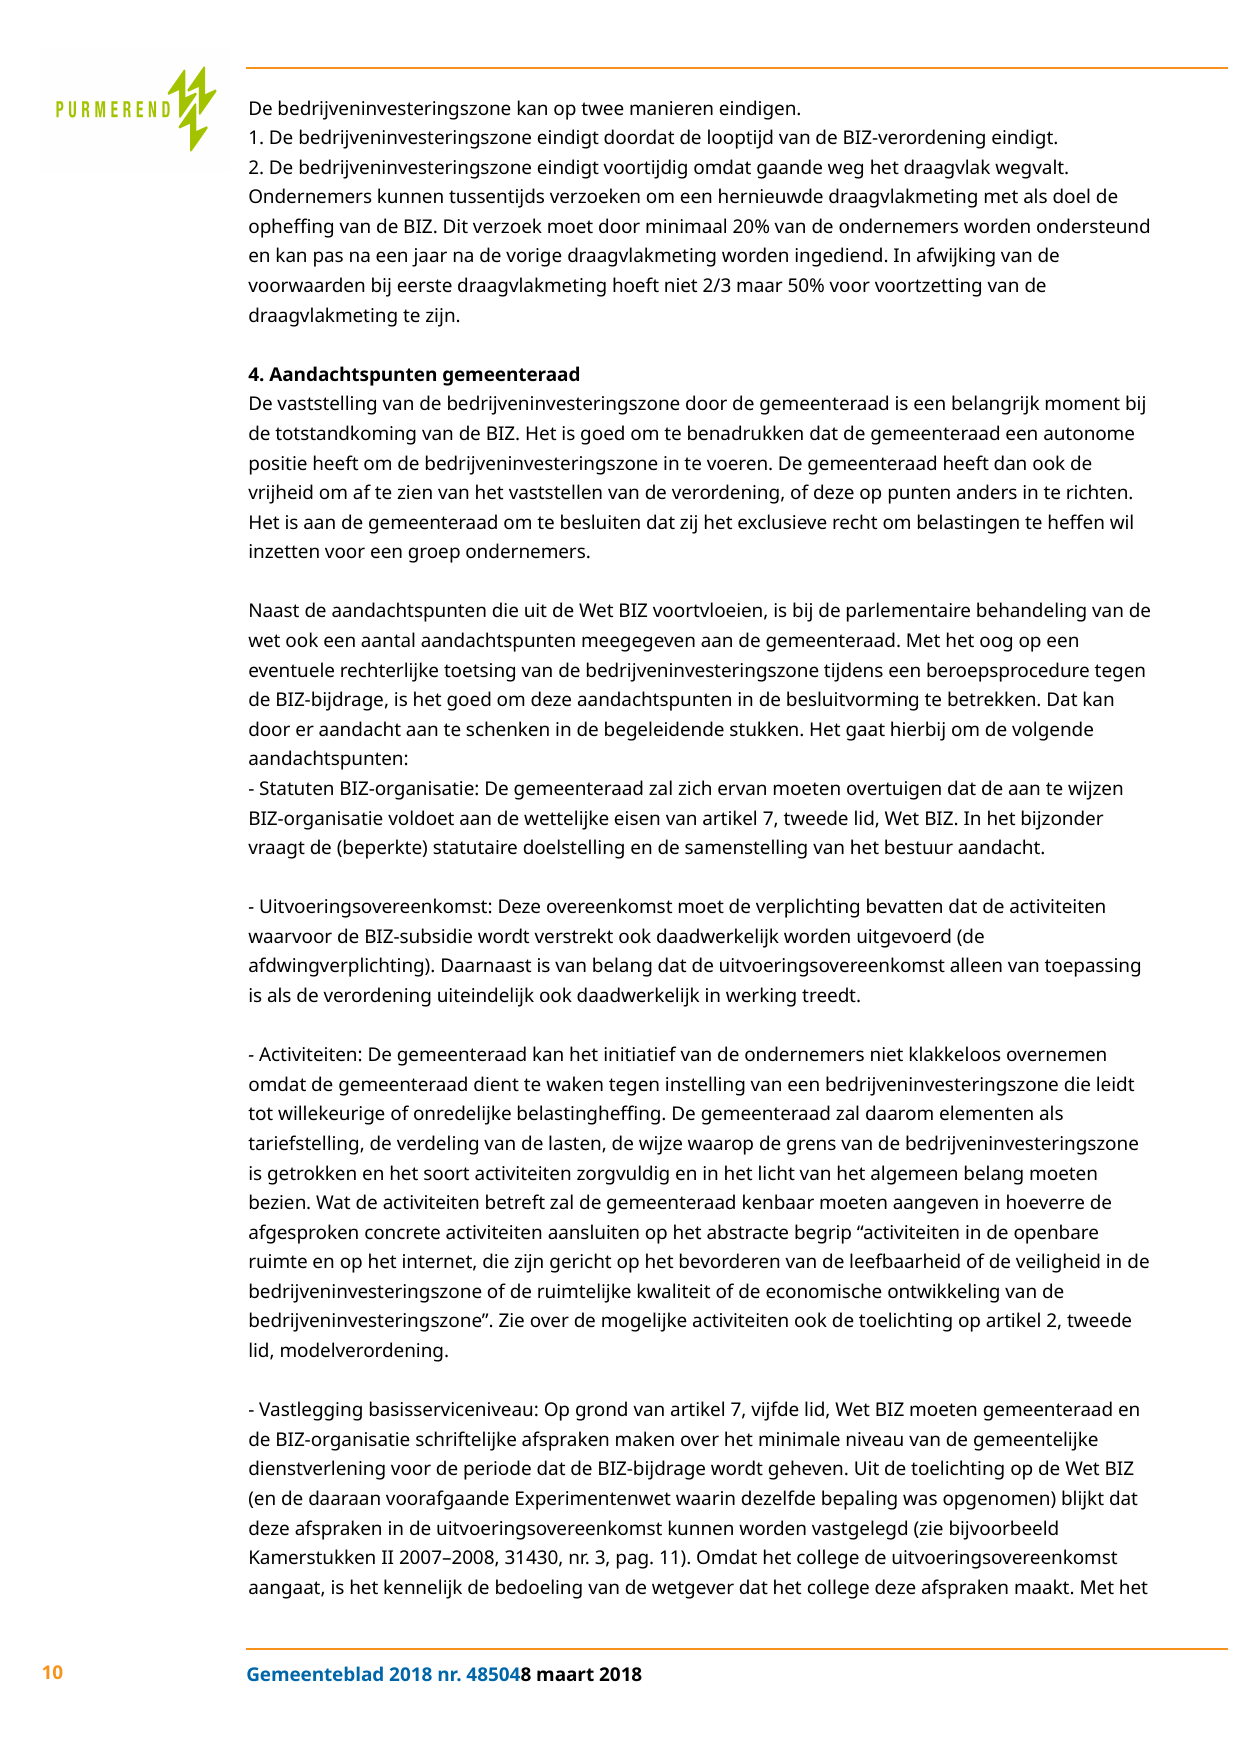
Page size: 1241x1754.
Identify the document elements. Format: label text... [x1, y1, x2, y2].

text De bedrijveninvesteringszone kan op twee manieren eindigen. [248, 95, 1152, 121]
text 4. Aandachtspunten gemeenteraad [248, 361, 1152, 387]
text De vaststelling van de bedrijveninvesteringszone door de gemeenteraad is een belangrijk moment bij de totstandkoming van de BIZ. Het is goed om te benadrukken dat de gemeenteraad een autonome positie heeft om de bedrijveninvesteringszone in te voeren. De gemeenteraad heeft dan ook de vrijheid om af te zien van het vaststellen van de verordening, of deze op punten anders in te richten. Het is aan de gemeenteraad om te besluiten dat zij het exclusieve recht om belastingen te heffen wil inzetten voor een groep ondernemers. [248, 391, 1152, 564]
text 1. De bedrijveninvesteringszone eindigt doordat de looptijd van de BIZ-verordening eindigt. [248, 124, 1152, 150]
text - Activiteiten: De gemeenteraad kan het initiatief van de ondernemers niet klakkeloos overnemen omdat de gemeenteraad dient te waken tegen instelling van een bedrijveninvesteringszone die leidt tot willekeurige of onredelijke belastingheffing. De gemeenteraad zal daarom elementen als tariefstelling, de verdeling van de lasten, de wijze waarop de grens van de bedrijveninvesteringszone is getrokken en het soort activiteiten zorgvuldig en in het licht van het algemeen belang moeten bezien. Wat de activiteiten betreft zal de gemeenteraad kenbaar moeten aangeven in hoeverre de afgesproken concrete activiteiten aansluiten op het abstracte begrip “activiteiten in de openbare ruimte en op het internet, die zijn gericht op het bevorderen van de leefbaarheid of de veiligheid in de bedrijveninvesteringszone of de ruimtelijke kwaliteit of de economische ontwikkeling van de bedrijveninvesteringszone”. Zie over de mogelijke activiteiten ook de toelichting op artikel 2, tweede lid, modelverordening. [248, 1041, 1152, 1363]
text - Uitvoeringsovereenkomst: Deze overeenkomst moet de verplichting bevatten dat de activiteiten waarvoor de BIZ-subsidie wordt verstrekt ook daadwerkelijk worden uitgevoerd (de afdwingverplichting). Daarnaast is van belang dat de uitvoeringsovereenkomst alleen van toepassing is als de verordening uiteindelijk ook daadwerkelijk in werking treedt. [248, 893, 1152, 1008]
picture [41, 47, 231, 172]
text Naast de aandachtspunten die uit de Wet BIZ voortvloeien, is bij de parlementaire behandeling van de wet ook een aantal aandachtspunten meegegeven aan de gemeenteraad. Met het oog op een eventuele rechterlijke toetsing van de bedrijveninvesteringszone tijdens een beroepsprocedure tegen de BIZ-bijdrage, is het goed om deze aandachtspunten in de besluitvorming te betrekken. Dat kan door er aandacht aan te schenken in de begeleidende stukken. Het gaat hierbij om de volgende aandachtspunten: [248, 598, 1152, 771]
text - Vastlegging basisserviceniveau: Op grond van artikel 7, vijfde lid, Wet BIZ moeten gemeenteraad en de BIZ-organisatie schriftelijke afspraken maken over het minimale niveau van de gemeentelijke dienstverlening voor de periode dat de BIZ-bijdrage wordt geheven. Uit de toelichting op de Wet BIZ (en de daaraan voorafgaande Experimentenwet waarin dezelfde bepaling was opgenomen) blijkt dat deze afspraken in de uitvoeringsovereenkomst kunnen worden vastgelegd (zie bijvoorbeeld Kamerstukken II 2007–2008, 31430, nr. 3, pag. 11). Omdat het college de uitvoeringsovereenkomst aangaat, is het kennelijk de bedoeling van de wetgever dat het college deze afspraken maakt. Met het [248, 1396, 1152, 1600]
text - Statuten BIZ-organisatie: De gemeenteraad zal zich ervan moeten overtuigen dat de aan te wijzen BIZ-organisatie voldoet aan de wettelijke eisen van artikel 7, tweede lid, Wet BIZ. In het bijzonder vraagt de (beperkte) statutaire doelstelling en de samenstelling van het bestuur aandacht. [248, 775, 1152, 860]
text 2. De bedrijveninvesteringszone eindigt voortijdig omdat gaande weg het draagvlak wegvalt. Ondernemers kunnen tussentijds verzoeken om een hernieuwde draagvlakmeting met als doel de opheffing van de BIZ. Dit verzoek moet door minimaal 20% van de ondernemers worden ondersteund en kan pas na een jaar na de vorige draagvlakmeting worden ingediend. In afwijking van de voorwaarden bij eerste draagvlakmeting hoeft niet 2/3 maar 50% voor voortzetting van de draagvlakmeting te zijn. [248, 154, 1152, 328]
